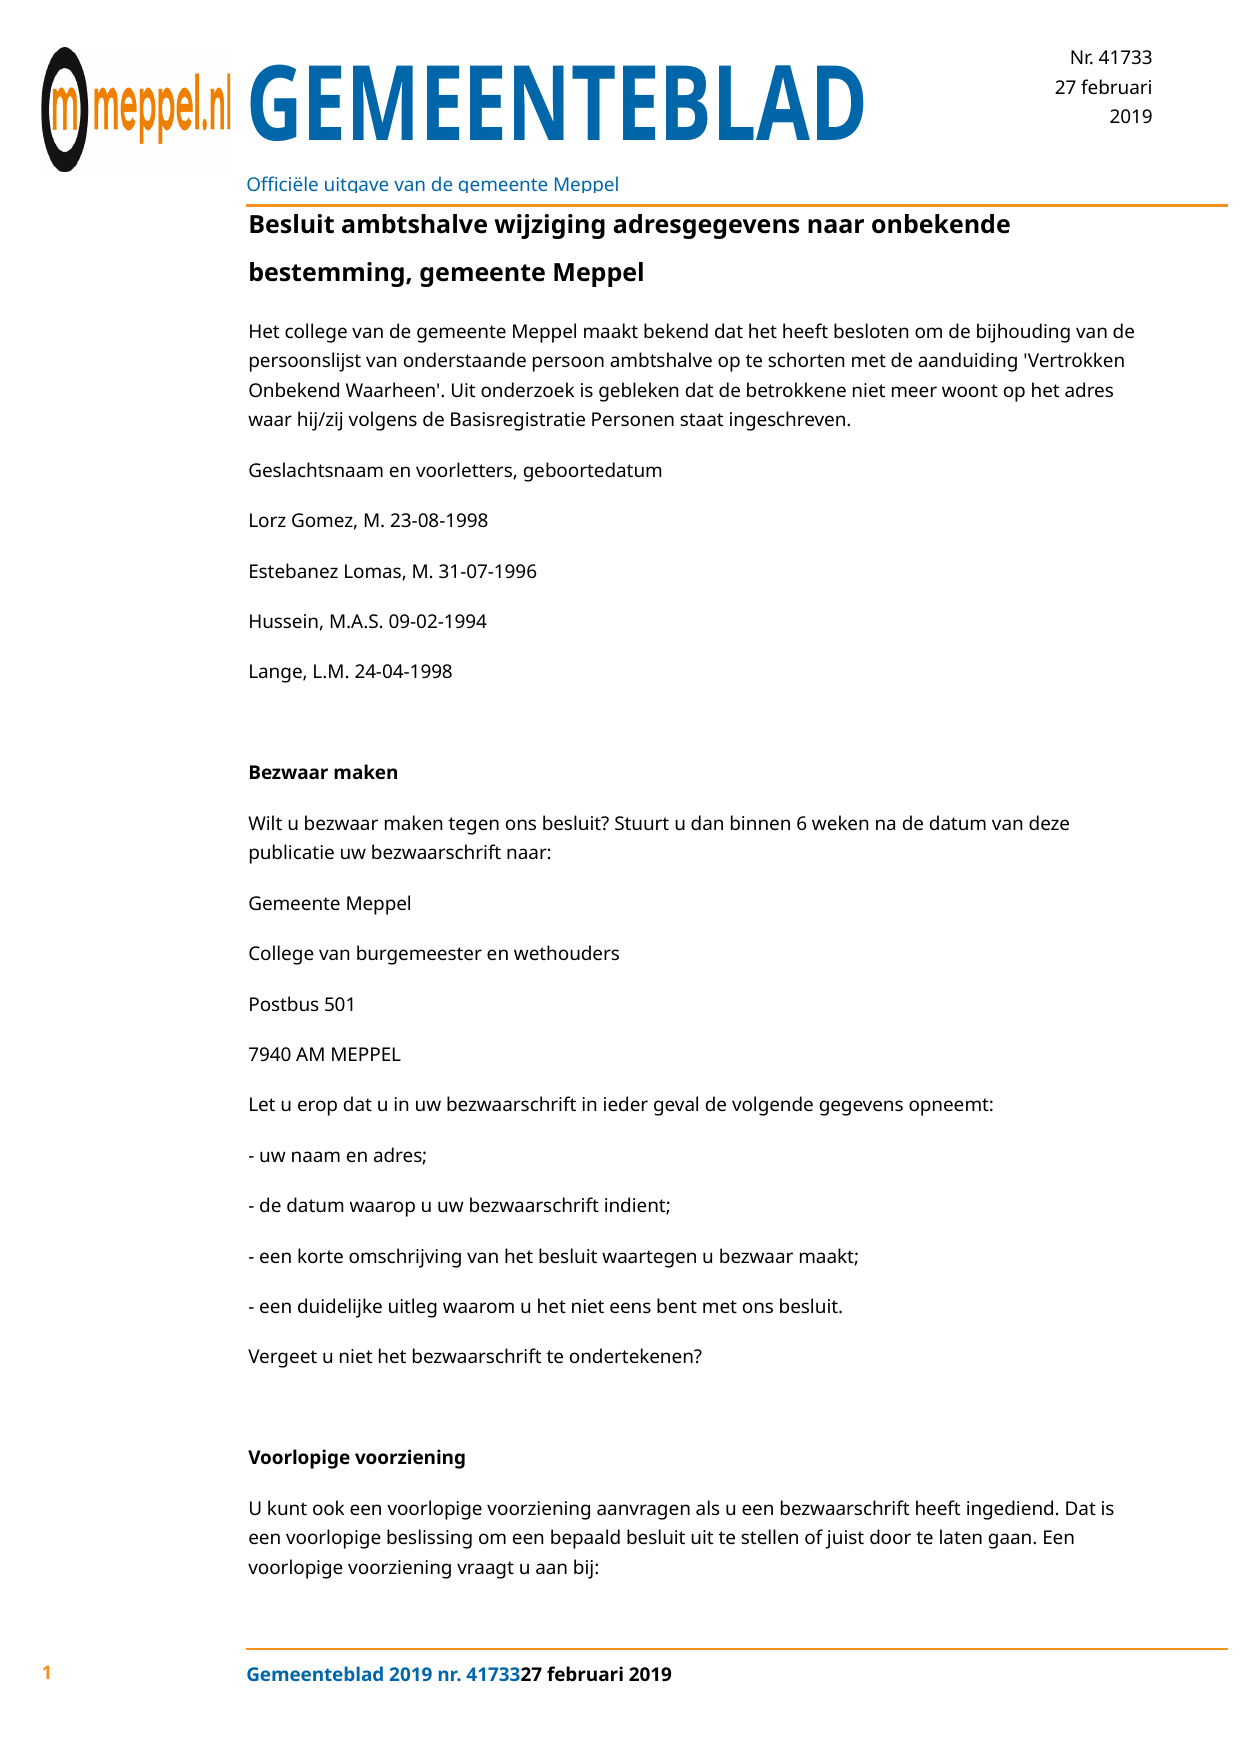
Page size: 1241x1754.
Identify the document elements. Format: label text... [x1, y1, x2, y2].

text Bezwaar maken [248, 759, 1152, 785]
text Vergeet u niet het bezwaarschrift te ondertekenen? [248, 1344, 1152, 1369]
text Wilt u bezwaar maken tegen ons besluit? Stuurt u dan binnen 6 weken na de datum van deze publicatie uw bezwaarschrift naar: [248, 810, 1152, 865]
text - een korte omschrijving van het besluit waartegen u bezwaar maakt; [248, 1243, 1152, 1269]
text - een duidelijke uitleg waarom u het niet eens bent met ons besluit. [248, 1293, 1152, 1319]
picture [41, 47, 231, 172]
text - uw naam en adres; [248, 1142, 1152, 1168]
text Voorlopige voorziening [248, 1444, 1152, 1470]
text Gemeente Meppel [248, 890, 1152, 916]
text College van burgemeester en wethouders [248, 940, 1152, 966]
text Let u erop dat u in uw bezwaarschrift in ieder geval de volgende gegevens opneemt: [248, 1092, 1152, 1117]
text Het college van de gemeente Meppel maakt bekend dat het heeft besloten om de bijhouding van de persoonslijst van onderstaande persoon ambtshalve op te schorten met de aanduiding 'Vertrokken Onbekend Waarheen'. Uit onderzoek is gebleken dat de betrokkene niet meer woont op het adres waar hij/zij volgens de Basisregistratie Personen staat ingeschreven. [248, 318, 1152, 432]
text - de datum waarop u uw bezwaarschrift indient; [248, 1192, 1152, 1218]
text Hussein, M.A.S. 09-02-1994 [248, 608, 1152, 634]
text U kunt ook een voorlopige voorziening aanvragen als u een bezwaarschrift heeft ingediend. Dat is een voorlopige beslissing om een bepaald besluit uit te stellen of juist door te laten gaan. Een voorlopige voorziening vraagt u aan bij: [248, 1495, 1152, 1580]
text Geslachtsnaam en voorletters, geboortedatum [248, 457, 1152, 483]
text Postbus 501 [248, 991, 1152, 1017]
text Lange, L.M. 24-04-1998 [248, 659, 1152, 684]
text 7940 AM MEPPEL [248, 1041, 1152, 1067]
text Lorz Gomez, M. 23-08-1998 [248, 507, 1152, 533]
text Besluit ambtshalve wijziging adresgegevens naar onbekende bestemming, gemeente Meppel [248, 207, 1152, 288]
text Estebanez Lomas, M. 31-07-1996 [248, 558, 1152, 584]
